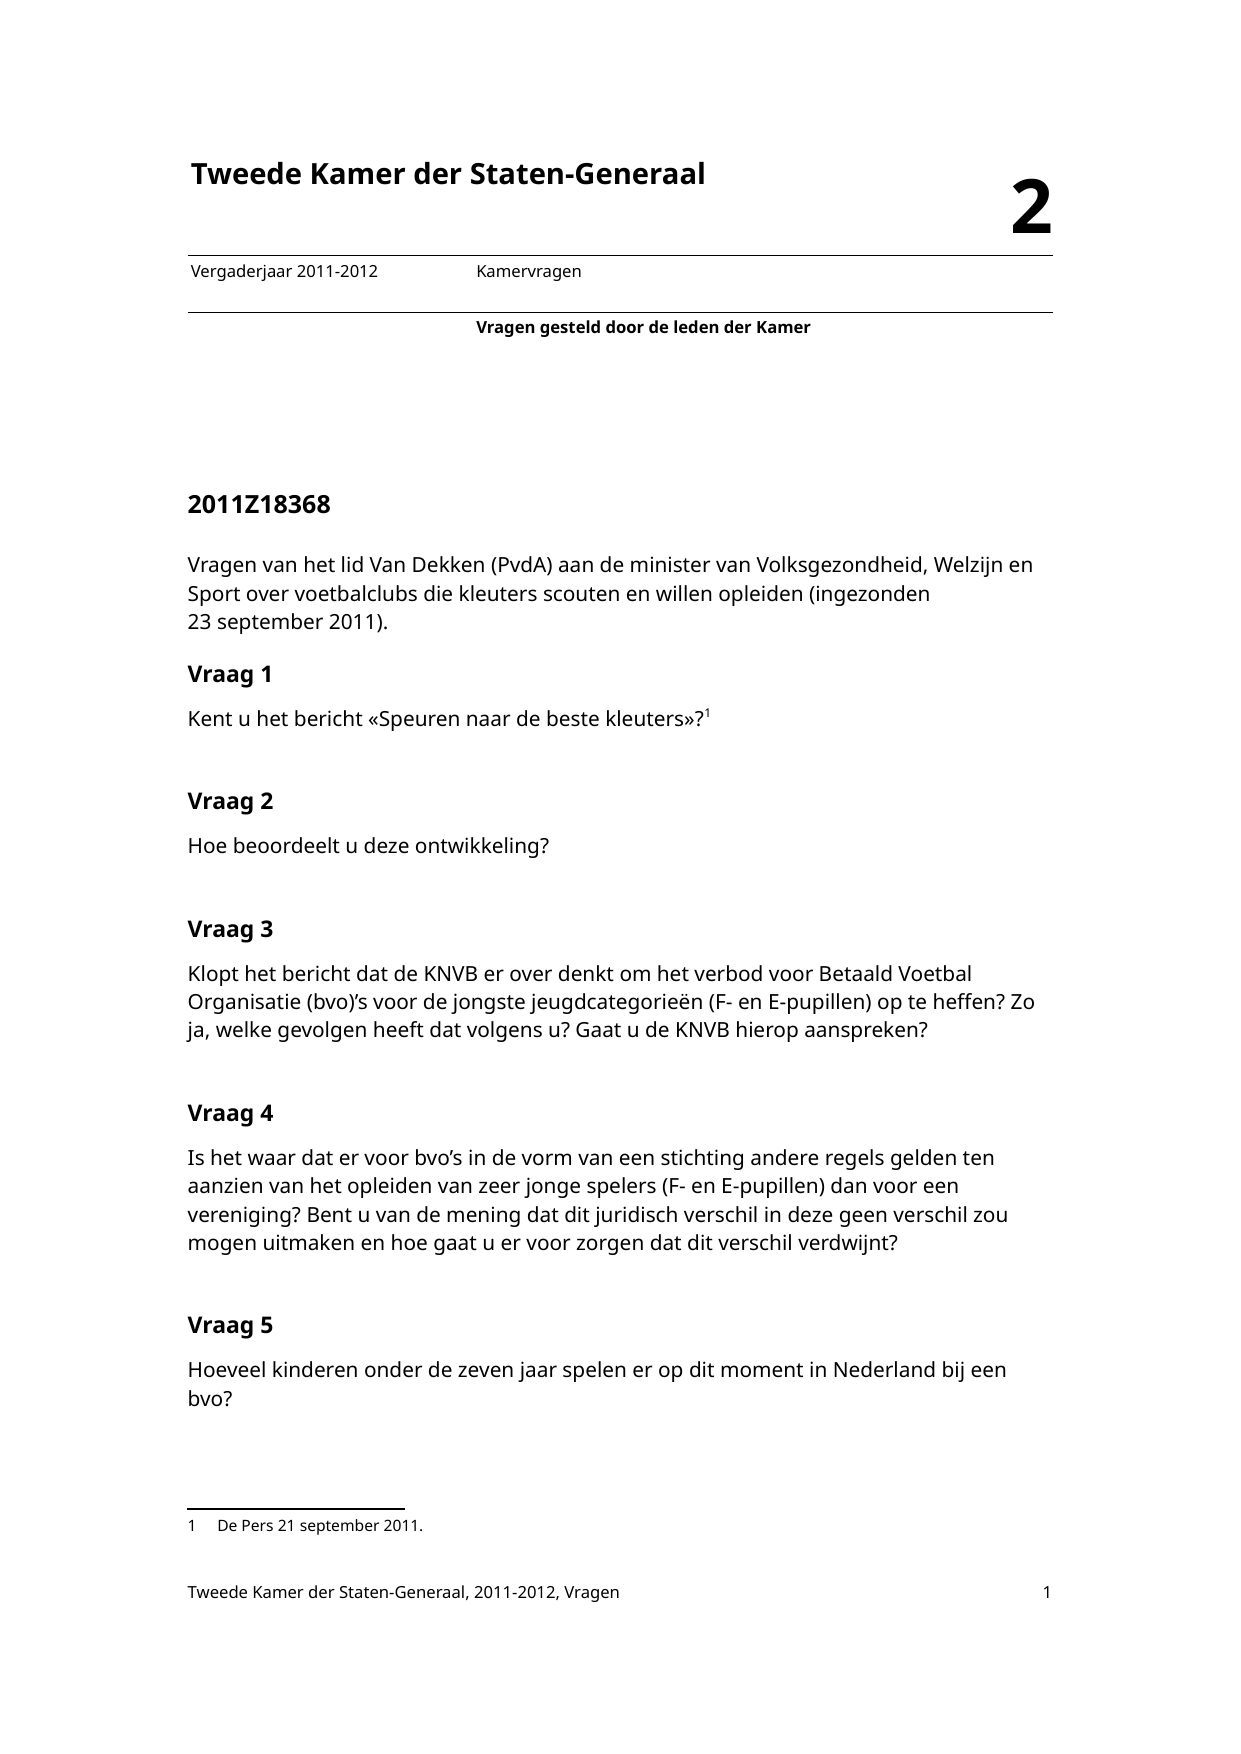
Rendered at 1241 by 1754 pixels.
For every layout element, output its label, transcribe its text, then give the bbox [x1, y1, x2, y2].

table_header 2 [880, 150, 1053, 255]
text Vragen van het lid Van Dekken (PvdA) aan de minister van Volksgezondheid, Welzijn en Sport over voetbalclubs die kleuters scouten en willen opleiden (ingezonden 23 september 2011). [187, 550, 1053, 636]
text Hoeveel kinderen onder de zeven jaar spelen er op dit moment in Nederland bij een bvo? [187, 1355, 1053, 1412]
subtitle Vraag 5 [187, 1309, 1053, 1340]
table_cell Kamervragen [473, 256, 1053, 312]
table_header Tweede Kamer der Staten-Generaal [188, 150, 879, 255]
subtitle Vraag 1 [187, 658, 1053, 689]
text De Pers 21 september 2011. [187, 1508, 1053, 1536]
text Klopt het bericht dat de KNVB er over denkt om het verbod voor Betaald Voetbal Organisatie (bvo)’s voor de jongste jeugdcategorieën (F- en E-pupillen) op te heffen? Zo ja, welke gevolgen heeft dat volgens u? Gaat u de KNVB hierop aanspreken? [187, 959, 1053, 1044]
text Is het waar dat er voor bvo’s in de vorm van een stichting andere regels gelden ten aanzien van het opleiden van zeer jonge spelers (F- en E-pupillen) dan voor een vereniging? Bent u van de mening dat dit juridisch verschil in deze geen verschil zou mogen uitmaken en hoe gaat u er voor zorgen dat dit verschil verdwijnt? [187, 1143, 1053, 1257]
text Kent u het bericht «Speuren naar de beste kleuters»? [187, 704, 1053, 733]
table_cell Vergaderjaar 2011-2012 [188, 256, 473, 312]
subtitle Vraag 3 [187, 912, 1053, 944]
text Hoe beoordeelt u deze ontwikkeling? [187, 832, 1053, 860]
subtitle Vraag 2 [187, 785, 1053, 817]
table_cell [188, 313, 473, 339]
table_cell Vragen gesteld door de leden der Kamer [473, 313, 1053, 339]
text 2011Z18368 [187, 487, 1053, 521]
subtitle Vraag 4 [187, 1097, 1053, 1128]
